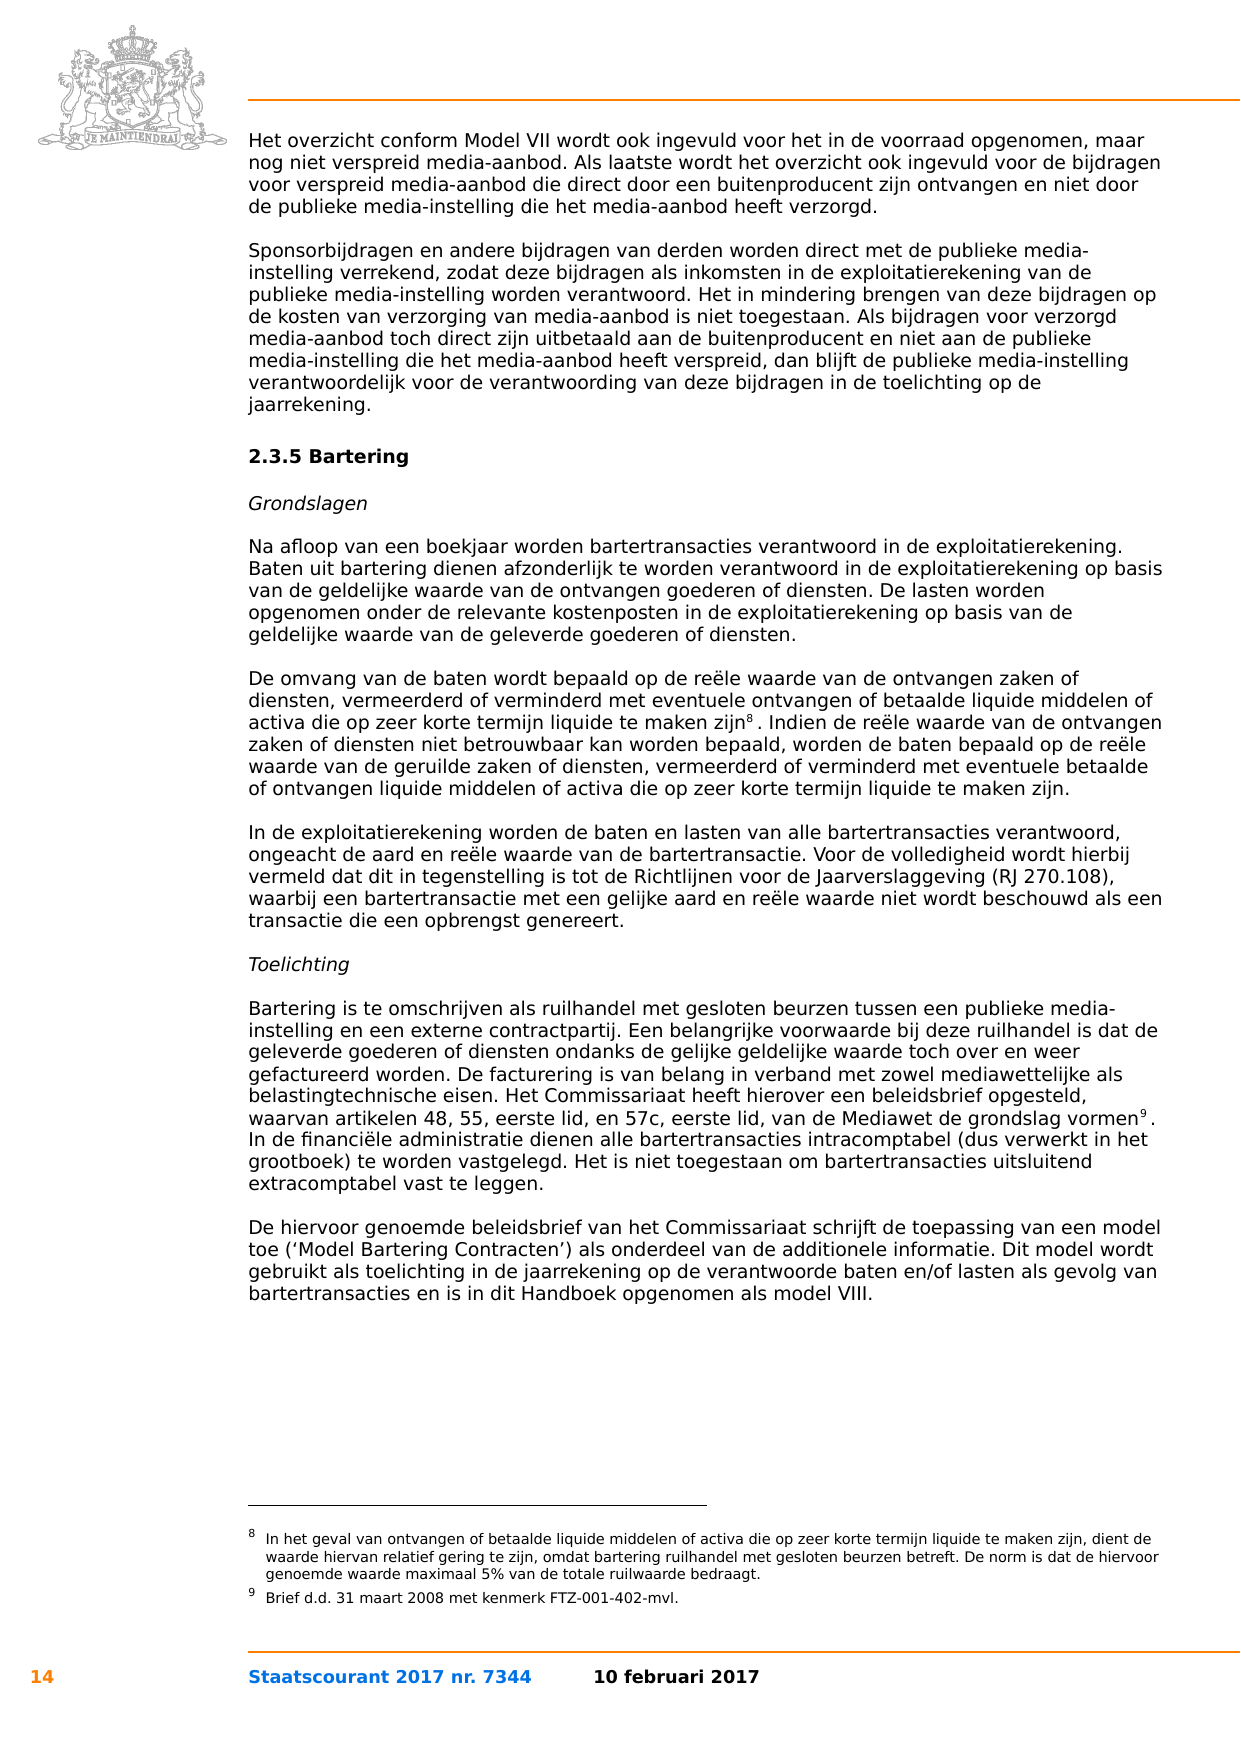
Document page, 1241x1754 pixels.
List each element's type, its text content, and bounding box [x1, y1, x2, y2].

text De hiervoor genoemde beleidsbrief van het Commissariaat schrijft de toepassing van een model toe (‘Model Bartering Contracten’) als onderdeel van de additionele informatie. Dit model wordt gebruikt als toelichting in de jaarrekening op de verantwoorde baten en/of lasten als gevolg van bartertransacties en is in dit Handboek opgenomen als model VIII. [248, 1217, 1163, 1305]
text Sponsorbijdragen en andere bijdragen van derden worden direct met de publieke media-instelling verrekend, zodat deze bijdragen als inkomsten in de exploitatierekening van de publieke media-instelling worden verantwoord. Het in mindering brengen van deze bijdragen op de kosten van verzorging van media-aanbod is niet toegestaan. Als bijdragen voor verzorgd media-aanbod toch direct zijn uitbetaald aan de buitenproducent en niet aan de publieke media-instelling die het media-aanbod heeft verspreid, dan blijft de publieke media-instelling verantwoordelijk voor de verantwoording van deze bijdragen in de toelichting op de jaarrekening. [248, 240, 1163, 416]
text In het geval van ontvangen of betaalde liquide middelen of activa die op zeer korte termijn liquide te maken zijn, dient de waarde hiervan relatief gering te zijn, omdat bartering ruilhandel met gesloten beurzen betreft. De norm is dat de hiervoor genoemde waarde maximaal 5% van de totale ruilwaarde bedraagt. [248, 1527, 1163, 1583]
subtitle Toelichting [248, 954, 1163, 976]
text Het overzicht conform Model VII wordt ook ingevuld voor het in de voorraad opgenomen, maar nog niet verspreid media-aanbod. Als laatste wordt het overzicht ook ingevuld voor de bijdragen voor verspreid media-aanbod die direct door een buitenproducent zijn ontvangen en niet door de publieke media-instelling die het media-aanbod heeft verzorgd. [248, 130, 1163, 218]
text In de exploitatierekening worden de baten en lasten van alle bartertransacties verantwoord, ongeacht de aard en reële waarde van de bartertransactie. Voor de volledigheid wordt hierbij vermeld dat dit in tegenstelling is tot de Richtlijnen voor de Jaarverslaggeving (RJ 270.108), waarbij een bartertransactie met een gelijke aard en reële waarde niet wordt beschouwd als een transactie die een opbrengst genereert. [248, 822, 1163, 932]
text Bartering is te omschrijven als ruilhandel met gesloten beurzen tussen een publieke media-instelling en een externe contractpartij. Een belangrijke voorwaarde bij deze ruilhandel is dat de geleverde goederen of diensten ondanks de gelijke geldelijke waarde toch over en weer gefactureerd worden. De facturering is van belang in verband met zowel mediawettelijke als belastingtechnische eisen. Het Commissariaat heeft hierover een beleidsbrief opgesteld, waarvan artikelen 48, 55, eerste lid, en 57c, eerste lid, van de Mediawet de grondslag vormen. In de financiële administratie dienen alle bartertransacties intracomptabel (dus verwerkt in het grootboek) te worden vastgelegd. Het is niet toegestaan om bartertransacties uitsluitend extracomptabel vast te leggen. [248, 997, 1163, 1195]
text Na afloop van een boekjaar worden bartertransacties verantwoord in de exploitatierekening. Baten uit bartering dienen afzonderlijk te worden verantwoord in de exploitatierekening op basis van de geldelijke waarde van de ontvangen goederen of diensten. De lasten worden opgenomen onder de relevante kostenposten in de exploitatierekening op basis van de geldelijke waarde van de geleverde goederen of diensten. [248, 536, 1163, 646]
subtitle Grondslagen [248, 492, 1163, 514]
text De omvang van de baten wordt bepaald op de reële waarde van de ontvangen zaken of diensten, vermeerderd of verminderd met eventuele ontvangen of betaalde liquide middelen of activa die op zeer korte termijn liquide te maken zijn. Indien de reële waarde van de ontvangen zaken of diensten niet betrouwbaar kan worden bepaald, worden de baten bepaald op de reële waarde van de geruilde zaken of diensten, vermeerderd of verminderd met eventuele betaalde of ontvangen liquide middelen of activa die op zeer korte termijn liquide te maken zijn. [248, 668, 1163, 800]
text Brief d.d. 31 maart 2008 met kenmerk FTZ-001-402-mvl. [248, 1586, 1163, 1608]
subtitle 2.3.5 Bartering [248, 446, 1163, 467]
picture [38, 25, 227, 150]
